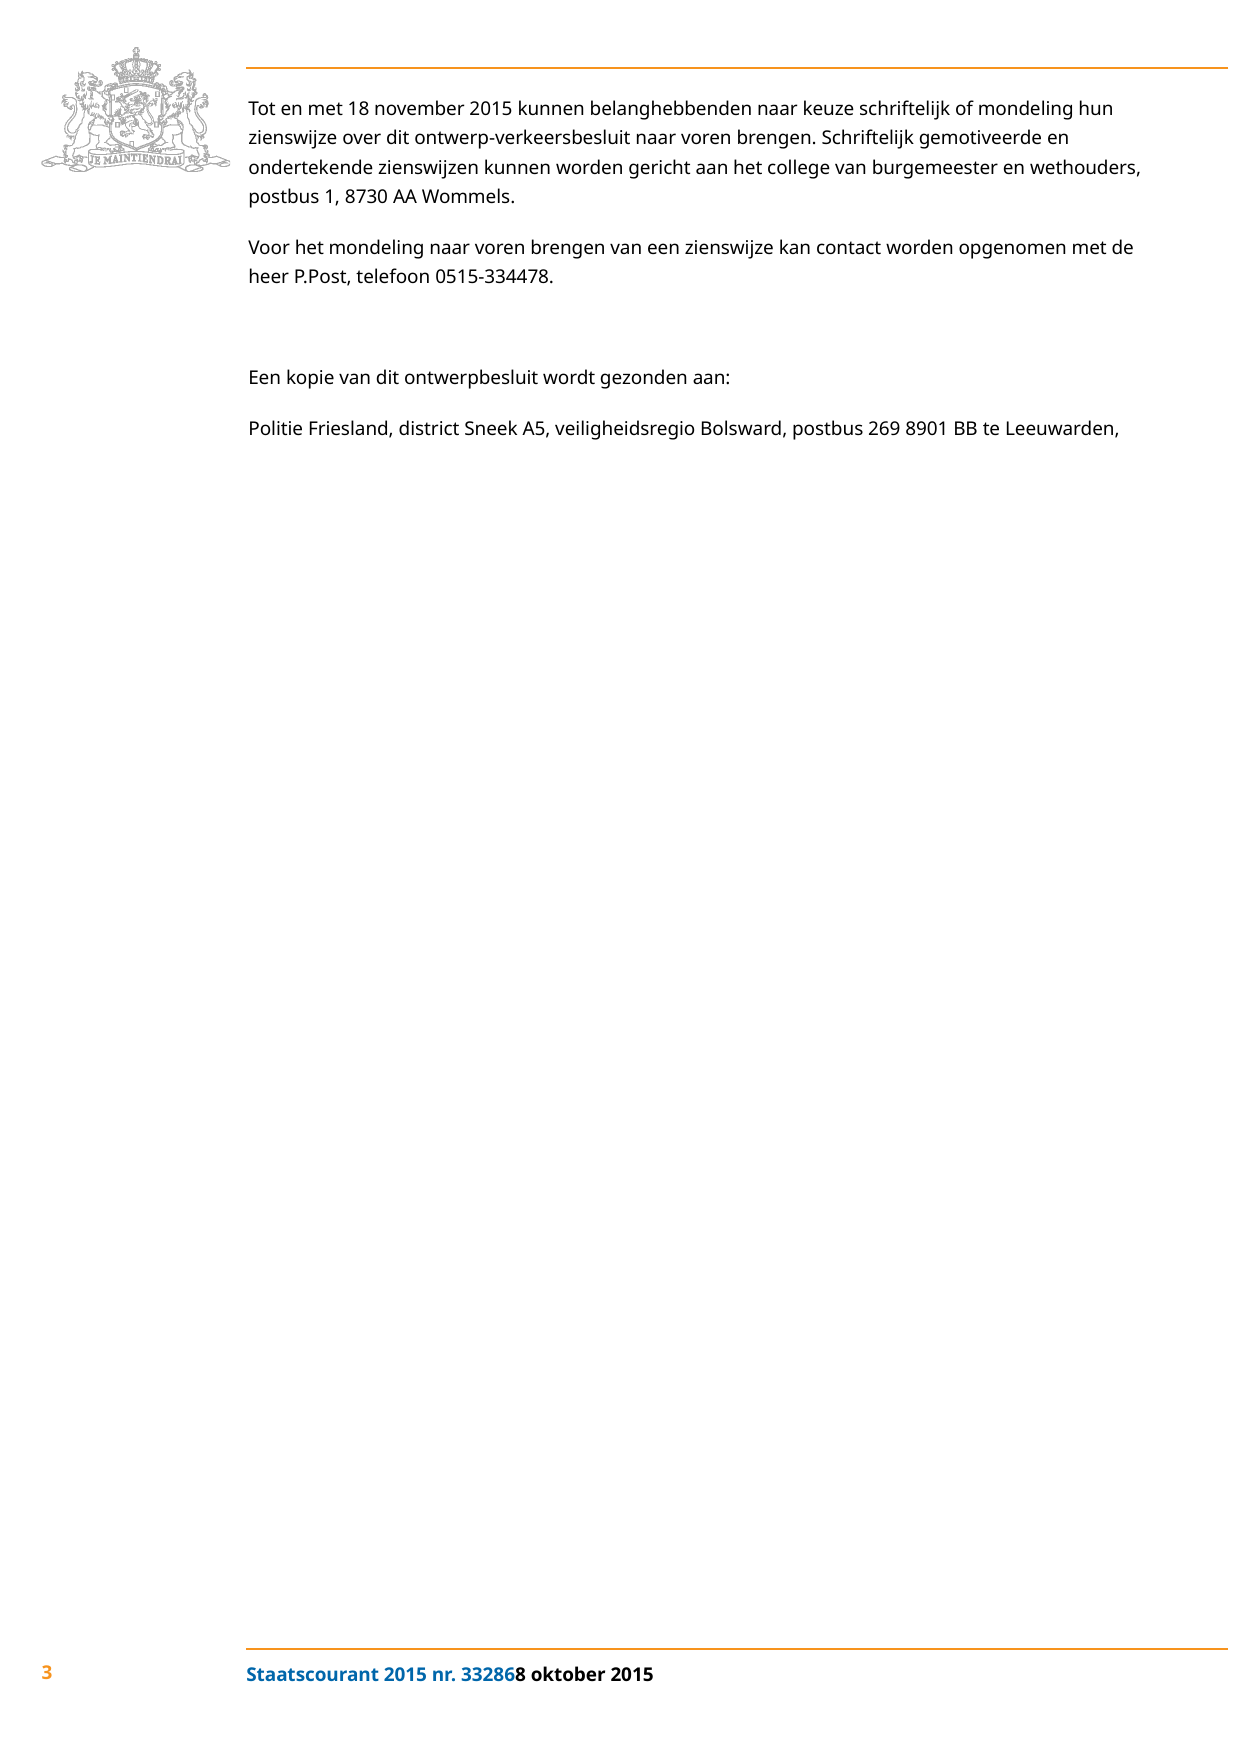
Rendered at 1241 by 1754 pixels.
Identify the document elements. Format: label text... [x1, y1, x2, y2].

text Tot en met 18 november 2015 kunnen belanghebbenden naar keuze schriftelijk of mondeling hun zienswijze over dit ontwerp-verkeersbesluit naar voren brengen. Schriftelijk gemotiveerde en ondertekende zienswijzen kunnen worden gericht aan het college van burgemeester en wethouders, postbus 1, 8730 AA Wommels. [248, 95, 1152, 209]
picture [41, 47, 231, 172]
text Voor het mondeling naar voren brengen van een zienswijze kan contact worden opgenomen met de heer P.Post, telefoon 0515-334478. [248, 234, 1152, 289]
text Een kopie van dit ontwerpbesluit wordt gezonden aan: [248, 364, 1152, 390]
text Politie Friesland, district Sneek A5, veiligheidsregio Bolsward, postbus 269 8901 BB te Leeuwarden, [248, 415, 1152, 441]
